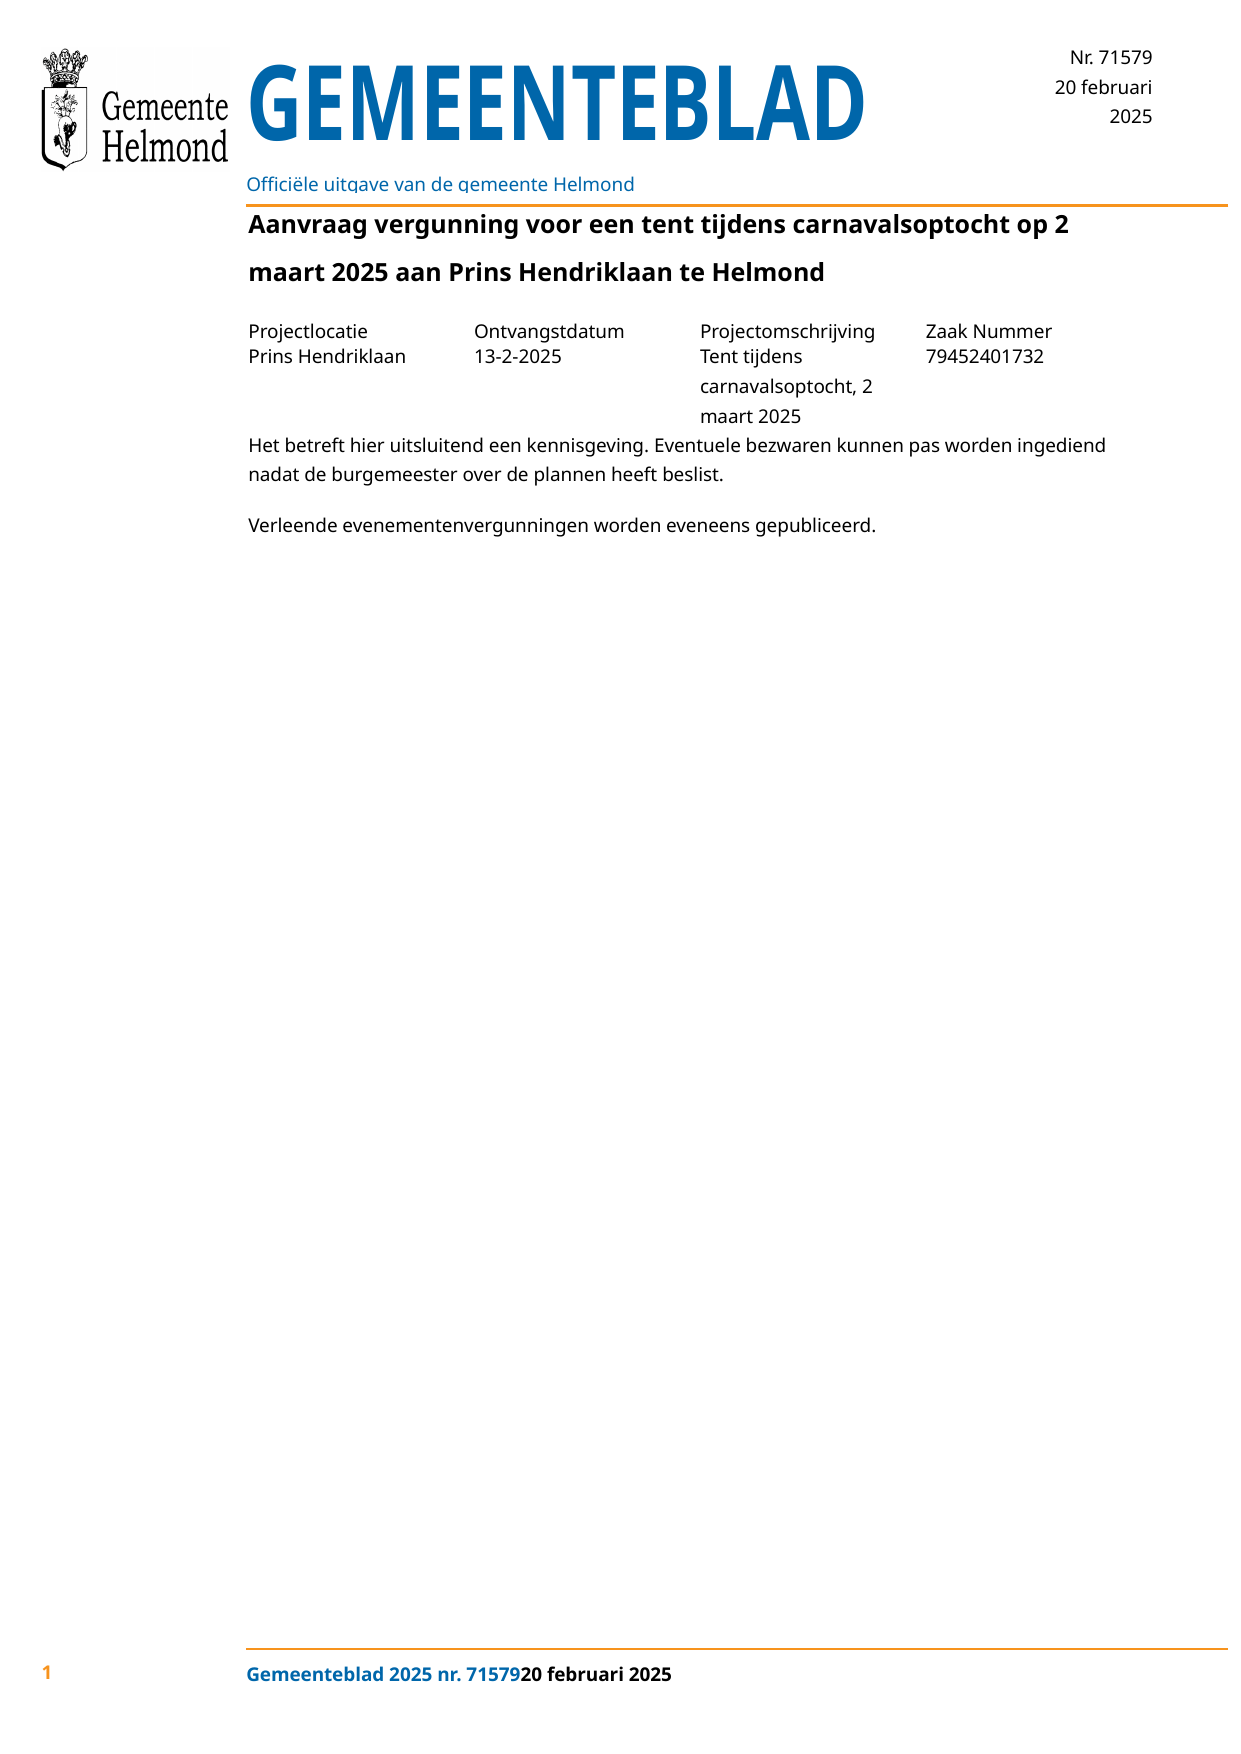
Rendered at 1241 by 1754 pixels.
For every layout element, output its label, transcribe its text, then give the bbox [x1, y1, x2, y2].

picture [41, 47, 231, 172]
table_cell Prins Hendriklaan [248, 344, 474, 429]
table_header Projectomschrijving [700, 318, 926, 344]
table_cell 13-2-2025 [474, 344, 700, 429]
text Aanvraag vergunning voor een tent tijdens carnavalsoptocht op 2 maart 2025 aan Prins Hendriklaan te Helmond [248, 207, 1152, 288]
table_cell 79452401732 [926, 344, 1152, 429]
text Verleende evenementenvergunningen worden eveneens gepubliceerd. [248, 512, 1152, 538]
table_cell Tent tijdens carnavalsoptocht, 2 maart 2025 [700, 344, 926, 429]
table_header Ontvangstdatum [474, 318, 700, 344]
text Het betreft hier uitsluitend een kennisgeving. Eventuele bezwaren kunnen pas worden ingediend nadat de burgemeester over de plannen heeft beslist. [248, 432, 1152, 487]
table_header Projectlocatie [248, 318, 474, 344]
table_header Zaak Nummer [926, 318, 1152, 344]
